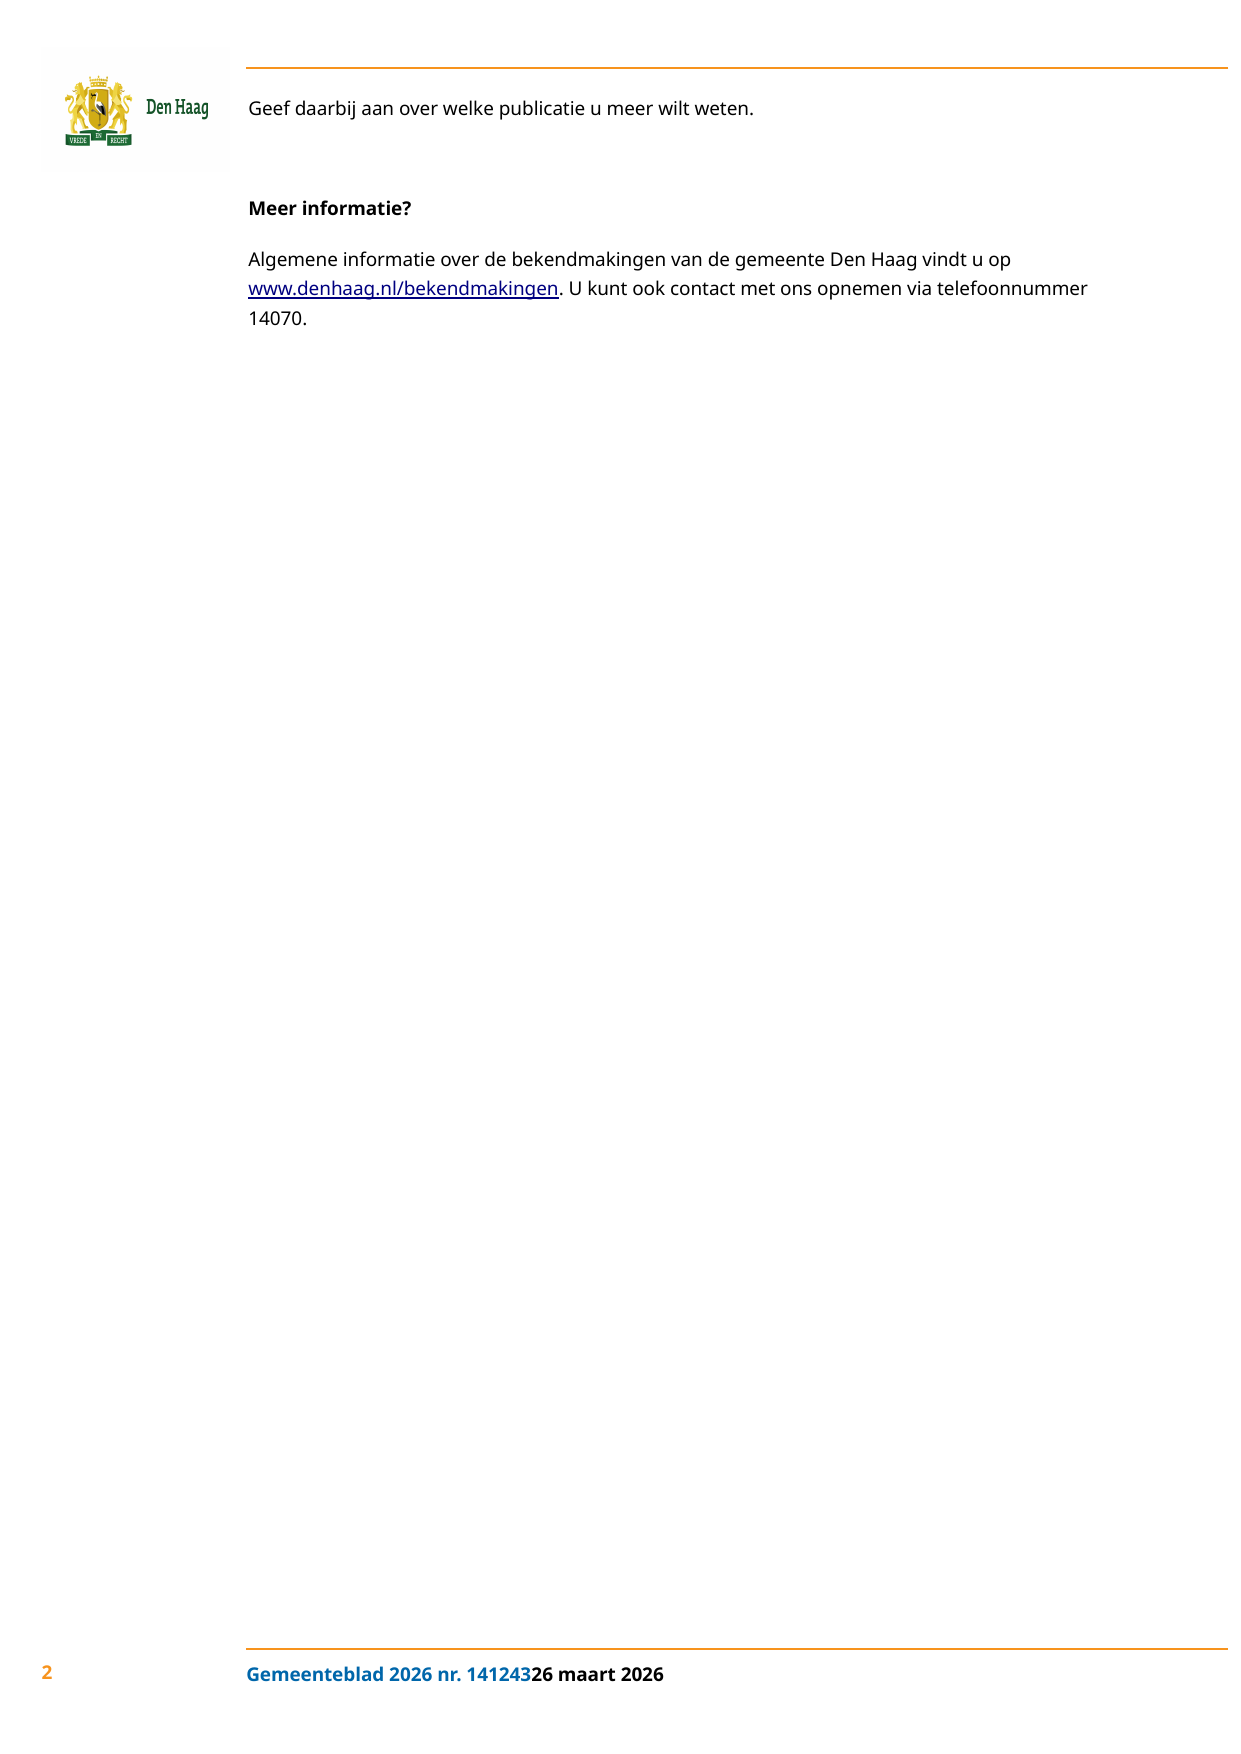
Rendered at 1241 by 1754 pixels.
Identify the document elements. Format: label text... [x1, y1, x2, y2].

picture [41, 47, 231, 172]
text Algemene informatie over de bekendmakingen van de gemeente Den Haag vindt u op www.denhaag.nl/bekendmakingen. U kunt ook contact met ons opnemen via telefoonnummer 14070. [248, 246, 1152, 331]
text Meer informatie? [248, 196, 1152, 221]
text Geef daarbij aan over welke publicatie u meer wilt weten. [248, 95, 1152, 121]
